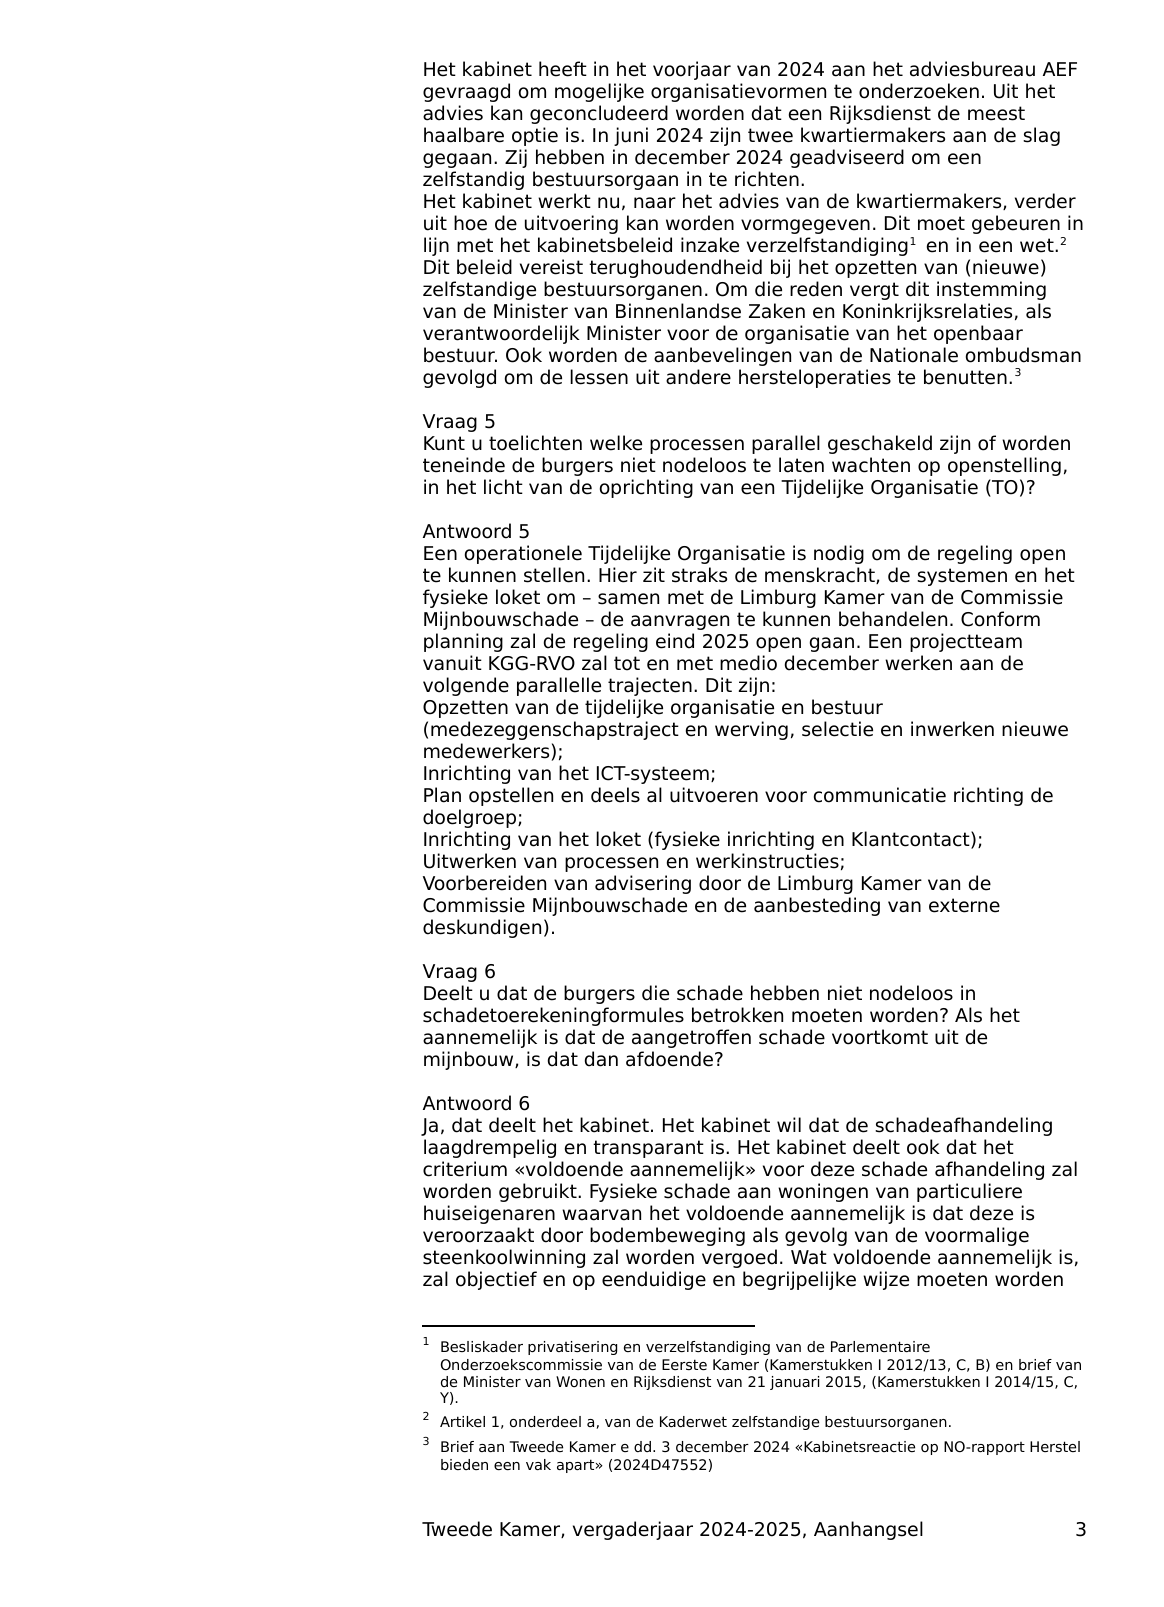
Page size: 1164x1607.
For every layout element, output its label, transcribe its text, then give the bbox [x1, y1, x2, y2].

text Ja, dat deelt het kabinet. Het kabinet wil dat de schadeafhandeling laagdrempelig en transparant is. Het kabinet deelt ook dat het criterium «voldoende aannemelijk» voor deze schade afhandeling zal worden gebruikt. Fysieke schade aan woningen van particuliere huiseigenaren waarvan het voldoende aannemelijk is dat deze is veroorzaakt door bodembeweging als gevolg van de voormalige steenkoolwinning zal worden vergoed. Wat voldoende aannemelijk is, zal objectief en op eenduidige en begrijpelijke wijze moeten worden [422, 1115, 1087, 1291]
text Uitwerken van processen en werkinstructies; [422, 851, 1087, 873]
text Kunt u toelichten welke processen parallel geschakeld zijn of worden teneinde de burgers niet nodeloos te laten wachten op openstelling, in het licht van de oprichting van een Tijdelijke Organisatie (TO)? [422, 433, 1087, 499]
text Inrichting van het loket (fysieke inrichting en Klantcontact); [422, 829, 1087, 851]
text Brief aan Tweede Kamer e dd. 3 december 2024 «Kabinetsreactie op NO-rapport Herstel bieden een vak apart» (2024D47552) [422, 1435, 1087, 1474]
text Vraag 5 [422, 411, 1087, 433]
text Vraag 6 [422, 961, 1087, 983]
text Inrichting van het ICT-systeem; [422, 763, 1087, 785]
text Deelt u dat de burgers die schade hebben niet nodeloos in schadetoerekeningformules betrokken moeten worden? Als het aannemelijk is dat de aangetroffen schade voortkomt uit de mijnbouw, is dat dan afdoende? [422, 983, 1087, 1071]
text Besliskader privatisering en verzelfstandiging van de Parlementaire Onderzoekscommissie van de Eerste Kamer (Kamerstukken I 2012/13, C, B) en brief van de Minister van Wonen en Rijksdienst van 21 januari 2015, (Kamerstukken I 2014/15, C, Y). [422, 1335, 1087, 1407]
text Een operationele Tijdelijke Organisatie is nodig om de regeling open te kunnen stellen. Hier zit straks de menskracht, de systemen en het fysieke loket om – samen met de Limburg Kamer van de Commissie Mijnbouwschade – de aanvragen te kunnen behandelen. Conform planning zal de regeling eind 2025 open gaan. Een projectteam vanuit KGG-RVO zal tot en met medio december werken aan de volgende parallelle trajecten. Dit zijn: [422, 543, 1087, 697]
text Plan opstellen en deels al uitvoeren voor communicatie richting de doelgroep; [422, 785, 1087, 829]
text Het kabinet werkt nu, naar het advies van de kwartiermakers, verder uit hoe de uitvoering kan worden vormgegeven. Dit moet gebeuren in lijn met het kabinetsbeleid inzake verzelfstandiging en in een wet. Dit beleid vereist terughoudendheid bij het opzetten van (nieuwe) zelfstandige bestuursorganen. Om die reden vergt dit instemming van de Minister van Binnenlandse Zaken en Koninkrijksrelaties, als verantwoordelijk Minister voor de organisatie van het openbaar bestuur. Ook worden de aanbevelingen van de Nationale ombudsman gevolgd om de lessen uit andere hersteloperaties te benutten. [422, 191, 1087, 389]
text Het kabinet heeft in het voorjaar van 2024 aan het adviesbureau AEF gevraagd om mogelijke organisatievormen te onderzoeken. Uit het advies kan geconcludeerd worden dat een Rijksdienst de meest haalbare optie is. In juni 2024 zijn twee kwartiermakers aan de slag gegaan. Zij hebben in december 2024 geadviseerd om een zelfstandig bestuursorgaan in te richten. [422, 59, 1087, 191]
text Antwoord 5 [422, 521, 1087, 543]
text Antwoord 6 [422, 1093, 1087, 1115]
text Voorbereiden van advisering door de Limburg Kamer van de Commissie Mijnbouwschade en de aanbesteding van externe deskundigen). [422, 873, 1087, 939]
text Opzetten van de tijdelijke organisatie en bestuur (medezeggenschapstraject en werving, selectie en inwerken nieuwe medewerkers); [422, 697, 1087, 763]
text Artikel 1, onderdeel a, van de Kaderwet zelfstandige bestuursorganen. [422, 1410, 1087, 1432]
